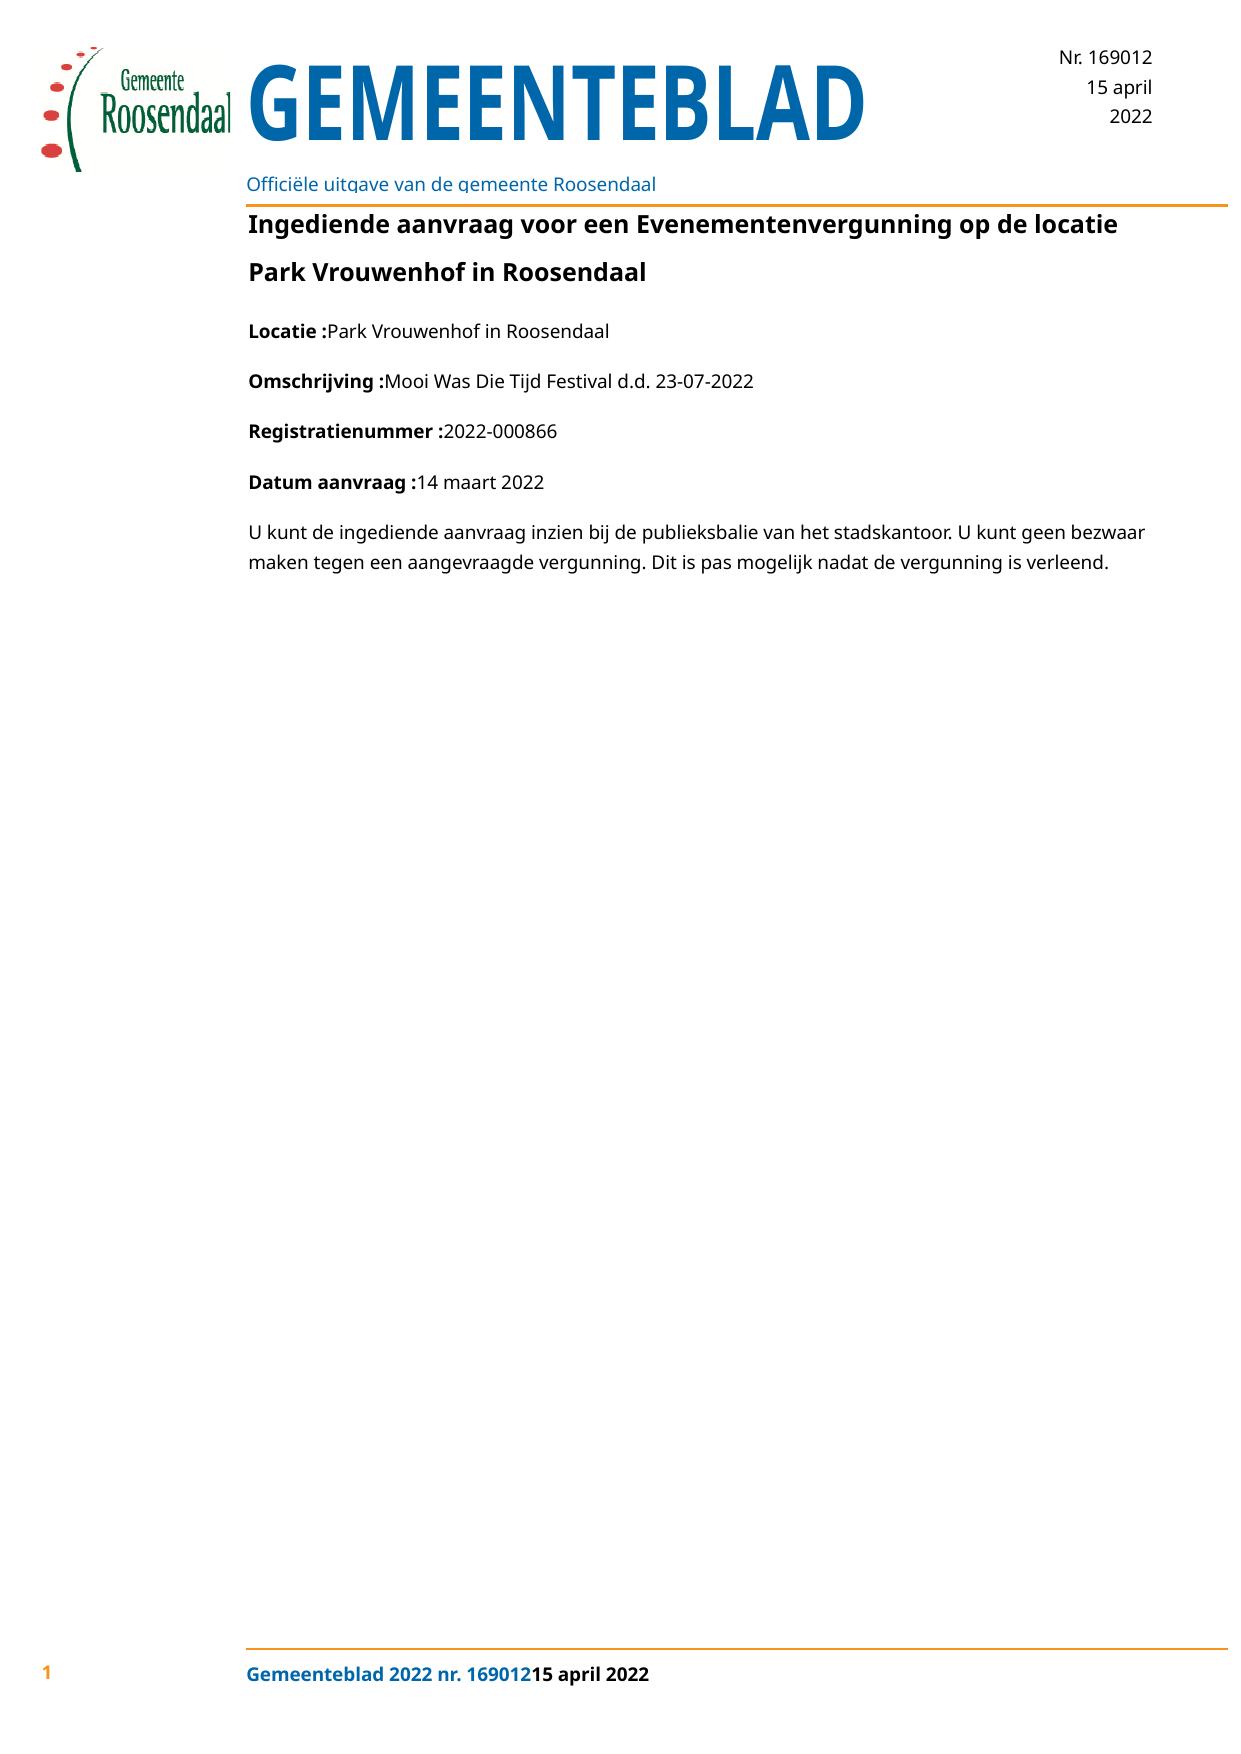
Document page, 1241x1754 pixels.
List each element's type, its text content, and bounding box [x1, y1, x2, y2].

text Locatie :Park Vrouwenhof in Roosendaal [248, 318, 1152, 344]
text Ingediende aanvraag voor een Evenementenvergunning op de locatie Park Vrouwenhof in Roosendaal [248, 207, 1152, 288]
text Registratienummer :2022-000866 [248, 419, 1152, 444]
text U kunt de ingediende aanvraag inzien bij de publieksbalie van het stadskantoor. U kunt geen bezwaar maken tegen een aangevraagde vergunning. Dit is pas mogelijk nadat de vergunning is verleend. [248, 519, 1152, 575]
picture [41, 47, 231, 172]
text Omschrijving :Mooi Was Die Tijd Festival d.d. 23-07-2022 [248, 368, 1152, 394]
text Datum aanvraag :14 maart 2022 [248, 469, 1152, 495]
